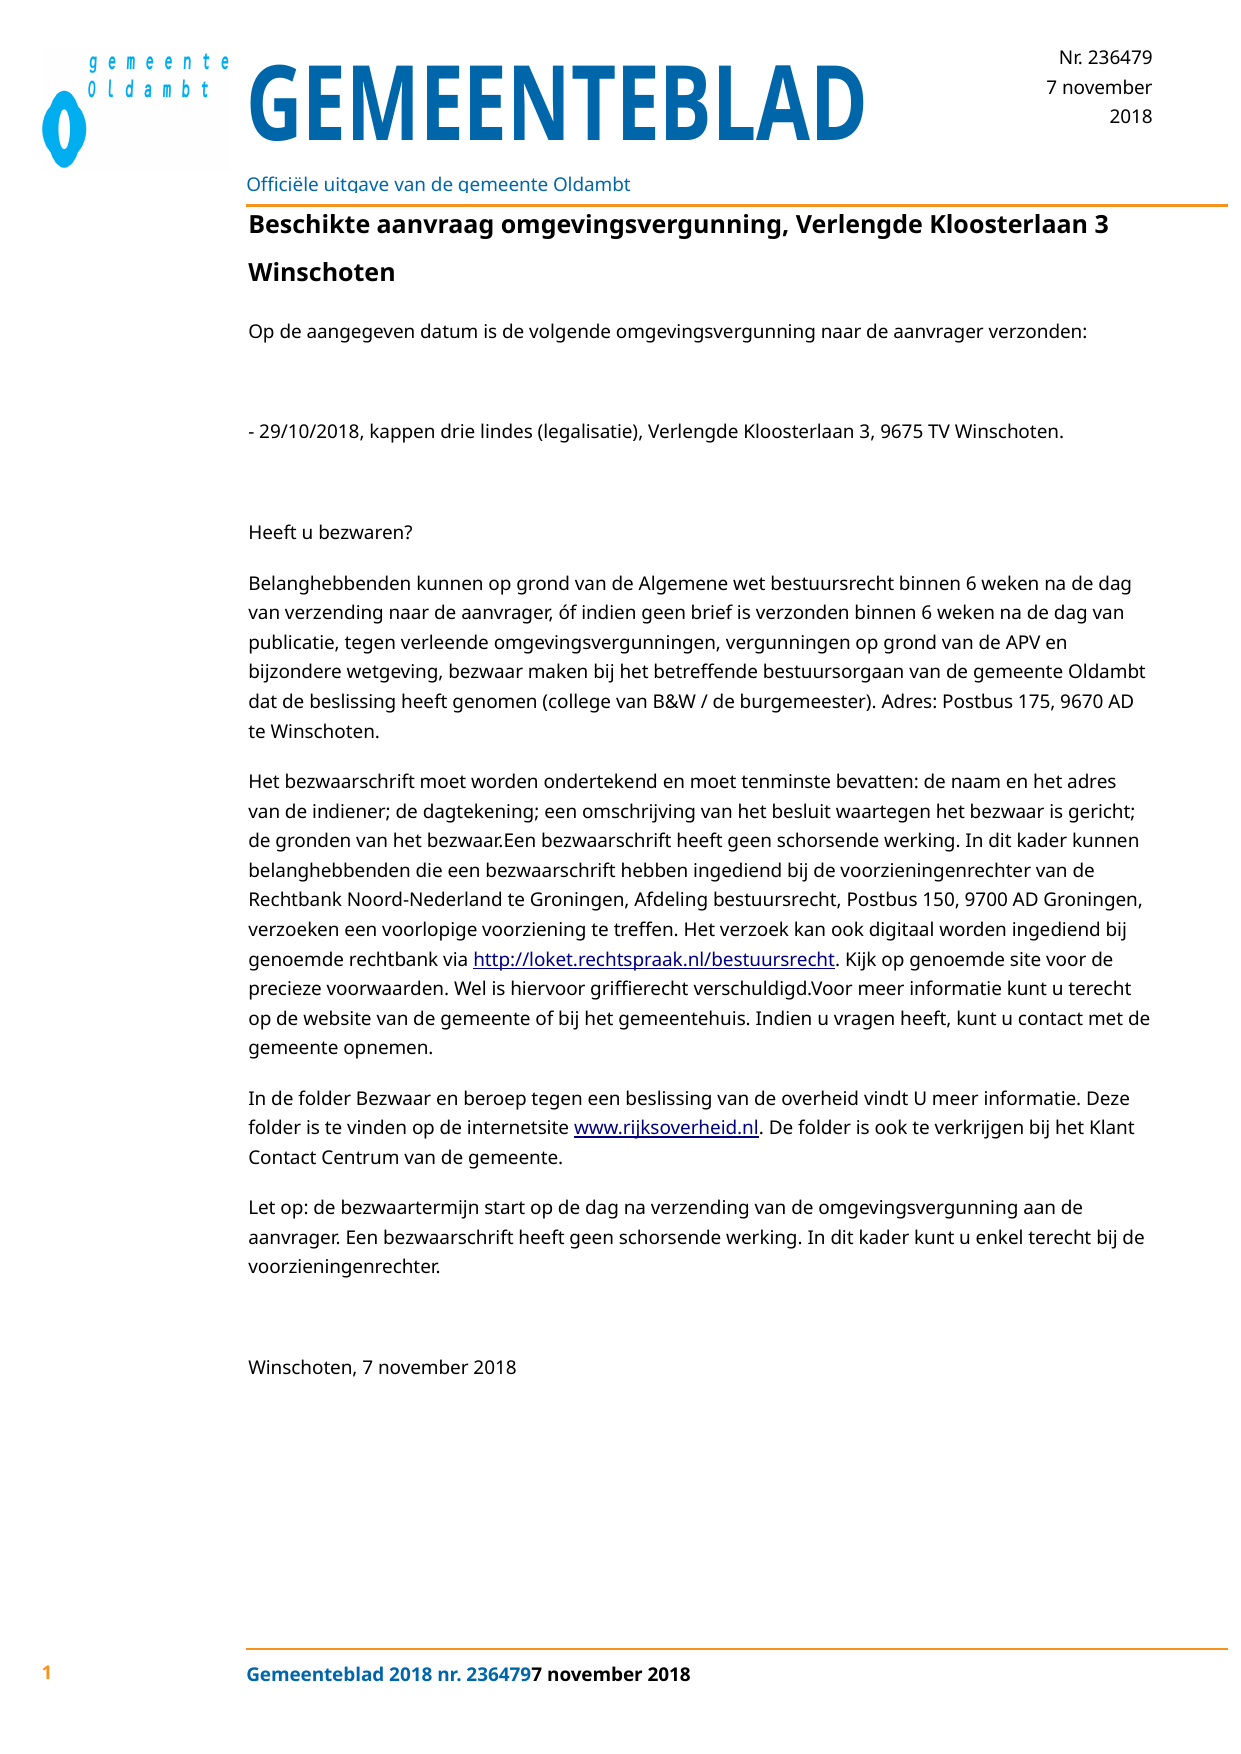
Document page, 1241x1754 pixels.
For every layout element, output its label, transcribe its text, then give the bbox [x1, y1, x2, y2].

text - 29/10/2018, kappen drie lindes (legalisatie), Verlengde Kloosterlaan 3, 9675 TV Winschoten. [248, 419, 1152, 444]
text Let op: de bezwaartermijn start op de dag na verzending van de omgevingsvergunning aan de aanvrager. Een bezwaarschrift heeft geen schorsende werking. In dit kader kunt u enkel terecht bij de voorzieningenrechter. [248, 1194, 1152, 1279]
text In de folder Bezwaar en beroep tegen een beslissing van de overheid vindt U meer informatie. Deze folder is te vinden op de internetsite www.rijksoverheid.nl. De folder is ook te verkrijgen bij het Klant Contact Centrum van de gemeente. [248, 1085, 1152, 1170]
text Heeft u bezwaren? [248, 519, 1152, 545]
text Op de aangegeven datum is de volgende omgevingsvergunning naar de aanvrager verzonden: [248, 318, 1152, 344]
text Beschikte aanvraag omgevingsvergunning, Verlengde Kloosterlaan 3 Winschoten [248, 207, 1152, 288]
text Belanghebbenden kunnen op grond van de Algemene wet bestuursrecht binnen 6 weken na de dag van verzending naar de aanvrager, óf indien geen brief is verzonden binnen 6 weken na de dag van publicatie, tegen verleende omgevingsvergunningen, vergunningen op grond van de APV en bijzondere wetgeving, bezwaar maken bij het betreffende bestuursorgaan van de gemeente Oldambt dat de beslissing heeft genomen (college van B&W / de burgemeester). Adres: Postbus 175, 9670 AD te Winschoten. [248, 570, 1152, 744]
picture [41, 47, 231, 172]
text Winschoten, 7 november 2018 [248, 1354, 1152, 1380]
text Het bezwaarschrift moet worden ondertekend en moet tenminste bevatten: de naam en het adres van de indiener; de dagtekening; een omschrijving van het besluit waartegen het bezwaar is gericht; de gronden van het bezwaar.Een bezwaarschrift heeft geen schorsende werking. In dit kader kunnen belanghebbenden die een bezwaarschrift hebben ingediend bij de voorzieningenrechter van de Rechtbank Noord-Nederland te Groningen, Afdeling bestuursrecht, Postbus 150, 9700 AD Groningen, verzoeken een voorlopige voorziening te treffen. Het verzoek kan ook digitaal worden ingediend bij genoemde rechtbank via http://loket.rechtspraak.nl/bestuursrecht. Kijk op genoemde site voor de precieze voorwaarden. Wel is hiervoor griffierecht verschuldigd.Voor meer informatie kunt u terecht op de website van de gemeente of bij het gemeentehuis. Indien u vragen heeft, kunt u contact met de gemeente opnemen. [248, 768, 1152, 1060]
